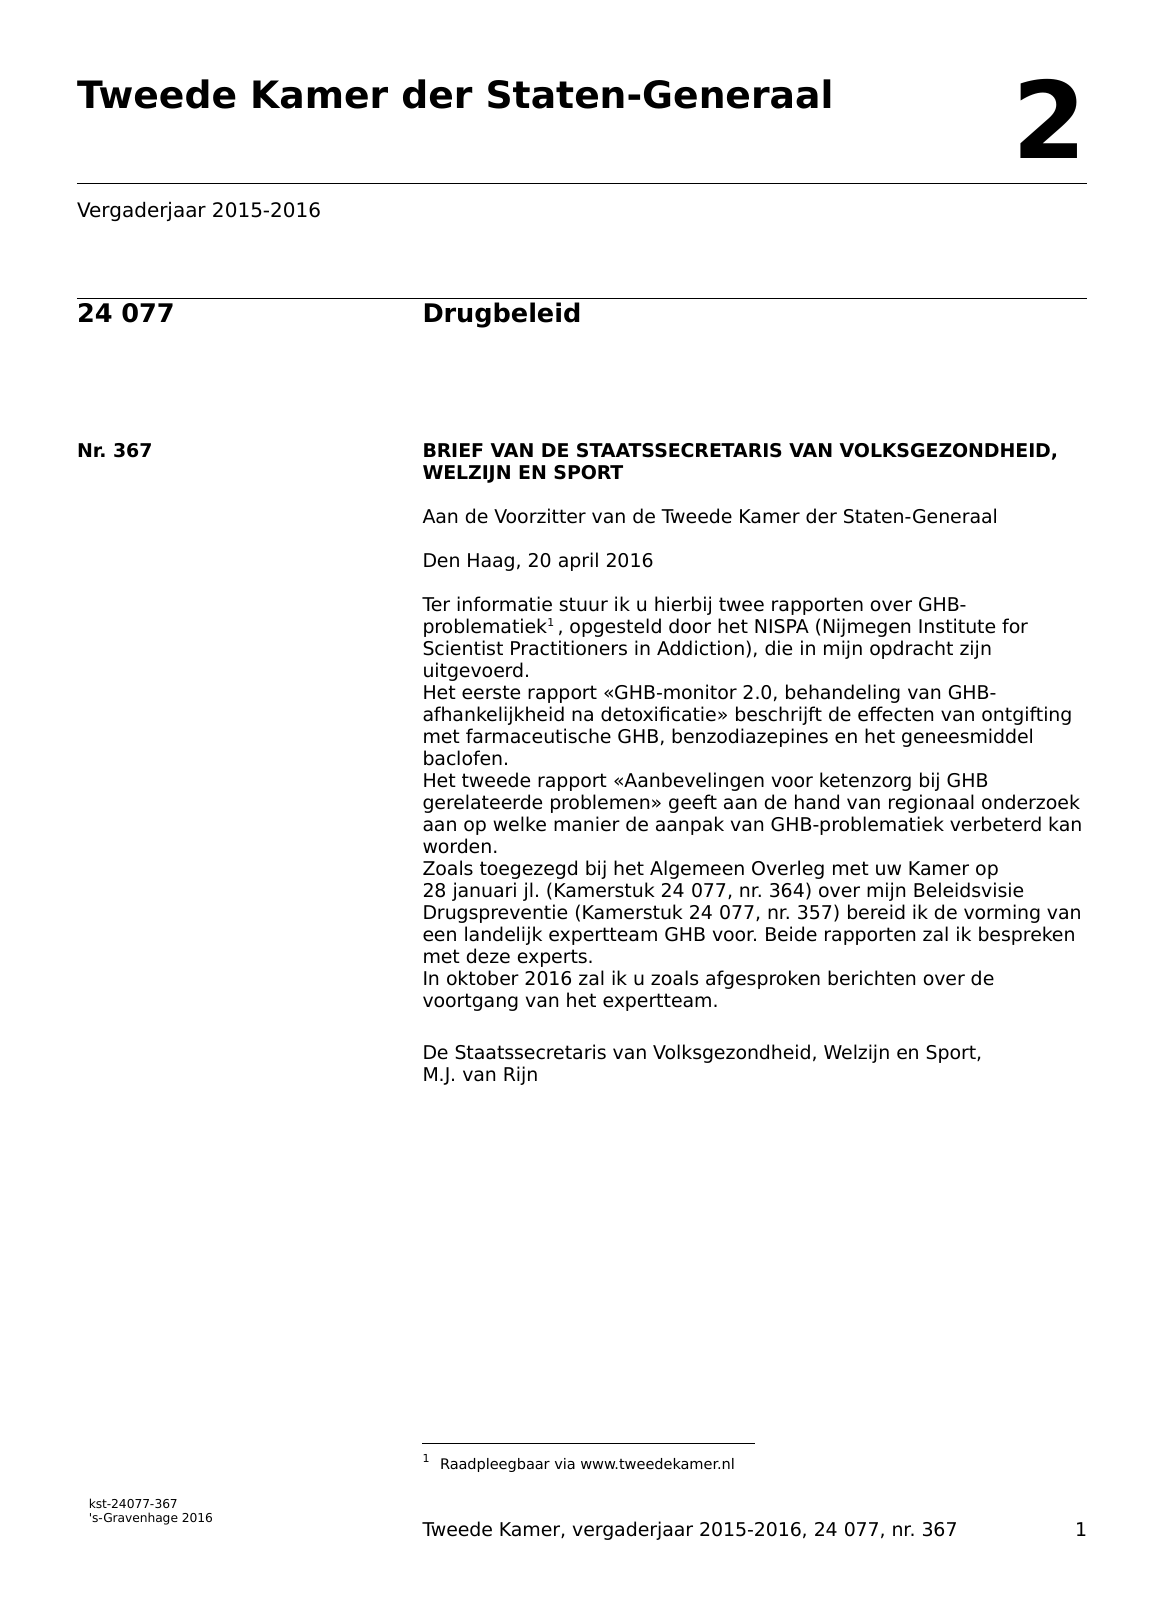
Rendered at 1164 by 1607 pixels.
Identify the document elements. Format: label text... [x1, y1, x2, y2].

text Raadpleegbaar via www.tweedekamer.nl [422, 1452, 1087, 1474]
text Zoals toegezegd bij het Algemeen Overleg met uw Kamer op 28 januari jl. (Kamerstuk 24 077, nr. 364) over mijn Beleidsvisie Drugspreventie (Kamerstuk 24 077, nr. 357) bereid ik de vorming van een landelijk expertteam GHB voor. Beide rapporten zal ik bespreken met deze experts. [422, 858, 1087, 968]
text Ter informatie stuur ik u hierbij twee rapporten over GHB-problematiek, opgesteld door het NISPA (Nijmegen Institute for Scientist Practitioners in Addiction), die in mijn opdracht zijn uitgevoerd. [422, 594, 1087, 682]
text kst-24077-367 [88, 1497, 323, 1511]
subtitle Nr. 367 BRIEF VAN DE STAATSSECRETARIS VAN VOLKSGEZONDHEID, WELZIJN EN SPORT [77, 440, 1087, 484]
subtitle 24 077 Drugbeleid [77, 299, 1087, 329]
text Het eerste rapport «GHB-monitor 2.0, behandeling van GHB-afhankelijkheid na detoxificatie» beschrijft de effecten van ontgifting met farmaceutische GHB, benzodiazepines en het geneesmiddel baclofen. [422, 682, 1087, 770]
table_header Tweede Kamer der Staten-Generaal [77, 59, 886, 183]
text De Staatssecretaris van Volksgezondheid, Welzijn en Sport, M.J. van Rijn [422, 1042, 1087, 1086]
text In oktober 2016 zal ik u zoals afgesproken berichten over de voortgang van het expertteam. [422, 968, 1087, 1012]
text Het tweede rapport «Aanbevelingen voor ketenzorg bij GHB gerelateerde problemen» geeft aan de hand van regionaal onderzoek aan op welke manier de aanpak van GHB-problematiek verbeterd kan worden. [422, 770, 1087, 858]
text Den Haag, 20 april 2016 [422, 550, 1087, 572]
table_header 2 [886, 59, 1087, 183]
text 's-Gravenhage 2016 [88, 1511, 323, 1525]
table_cell Vergaderjaar 2015-2016 [77, 184, 1087, 298]
text Aan de Voorzitter van de Tweede Kamer der Staten-Generaal [422, 506, 1087, 528]
